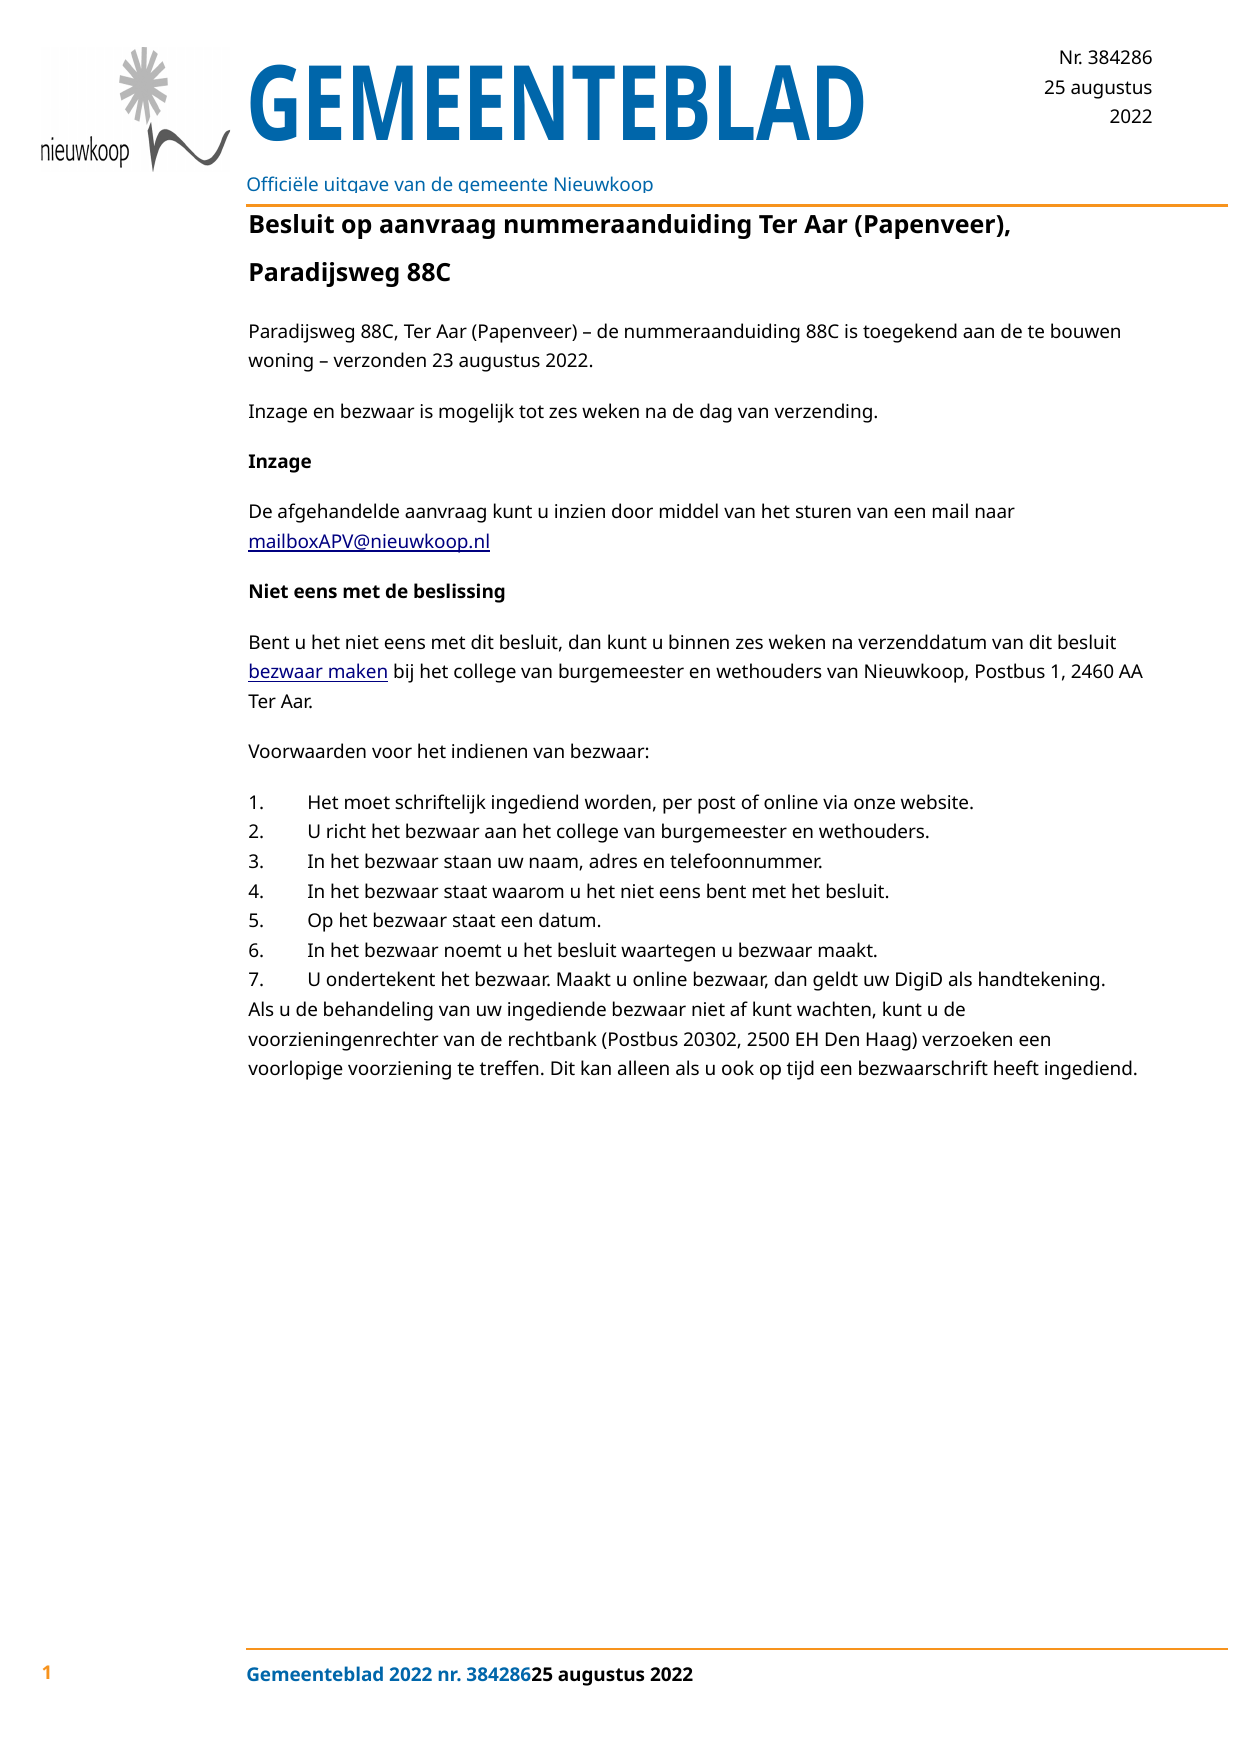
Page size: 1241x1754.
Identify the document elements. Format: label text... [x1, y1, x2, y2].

text Bent u het niet eens met dit besluit, dan kunt u binnen zes weken na verzenddatum van dit besluit bezwaar maken bij het college van burgemeester en wethouders van Nieuwkoop, Postbus 1, 2460 AA Ter Aar. [248, 629, 1152, 714]
list In het bezwaar staat waarom u het niet eens bent met het besluit. [248, 878, 1152, 904]
text Niet eens met de beslissing [248, 579, 1152, 604]
text Besluit op aanvraag nummeraanduiding Ter Aar (Papenveer), Paradijsweg 88C [248, 207, 1152, 288]
text Inzage [248, 448, 1152, 474]
list U ondertekent het bezwaar. Maakt u online bezwaar, dan geldt uw DigiD als handtekening. [248, 967, 1152, 992]
text Voorwaarden voor het indienen van bezwaar: [248, 739, 1152, 764]
list In het bezwaar noemt u het besluit waartegen u bezwaar maakt. [248, 937, 1152, 963]
list U richt het bezwaar aan het college van burgemeester en wethouders. [248, 819, 1152, 844]
picture [41, 47, 231, 172]
text De afgehandelde aanvraag kunt u inzien door middel van het sturen van een mail naar mailboxAPV@nieuwkoop.nl [248, 499, 1152, 554]
text Als u de behandeling van uw ingediende bezwaar niet af kunt wachten, kunt u de voorzieningenrechter van de rechtbank (Postbus 20302, 2500 EH Den Haag) verzoeken een voorlopige voorziening te treffen. Dit kan alleen als u ook op tijd een bezwaarschrift heeft ingediend. [248, 996, 1152, 1081]
list Op het bezwaar staat een datum. [248, 907, 1152, 933]
text Paradijsweg 88C, Ter Aar (Papenveer) – de nummeraanduiding 88C is toegekend aan de te bouwen woning – verzonden 23 augustus 2022. [248, 318, 1152, 373]
list In het bezwaar staan uw naam, adres en telefoonnummer. [248, 848, 1152, 874]
list Het moet schriftelijk ingediend worden, per post of online via onze website. [248, 789, 1152, 815]
text Inzage en bezwaar is mogelijk tot zes weken na de dag van verzending. [248, 398, 1152, 424]
